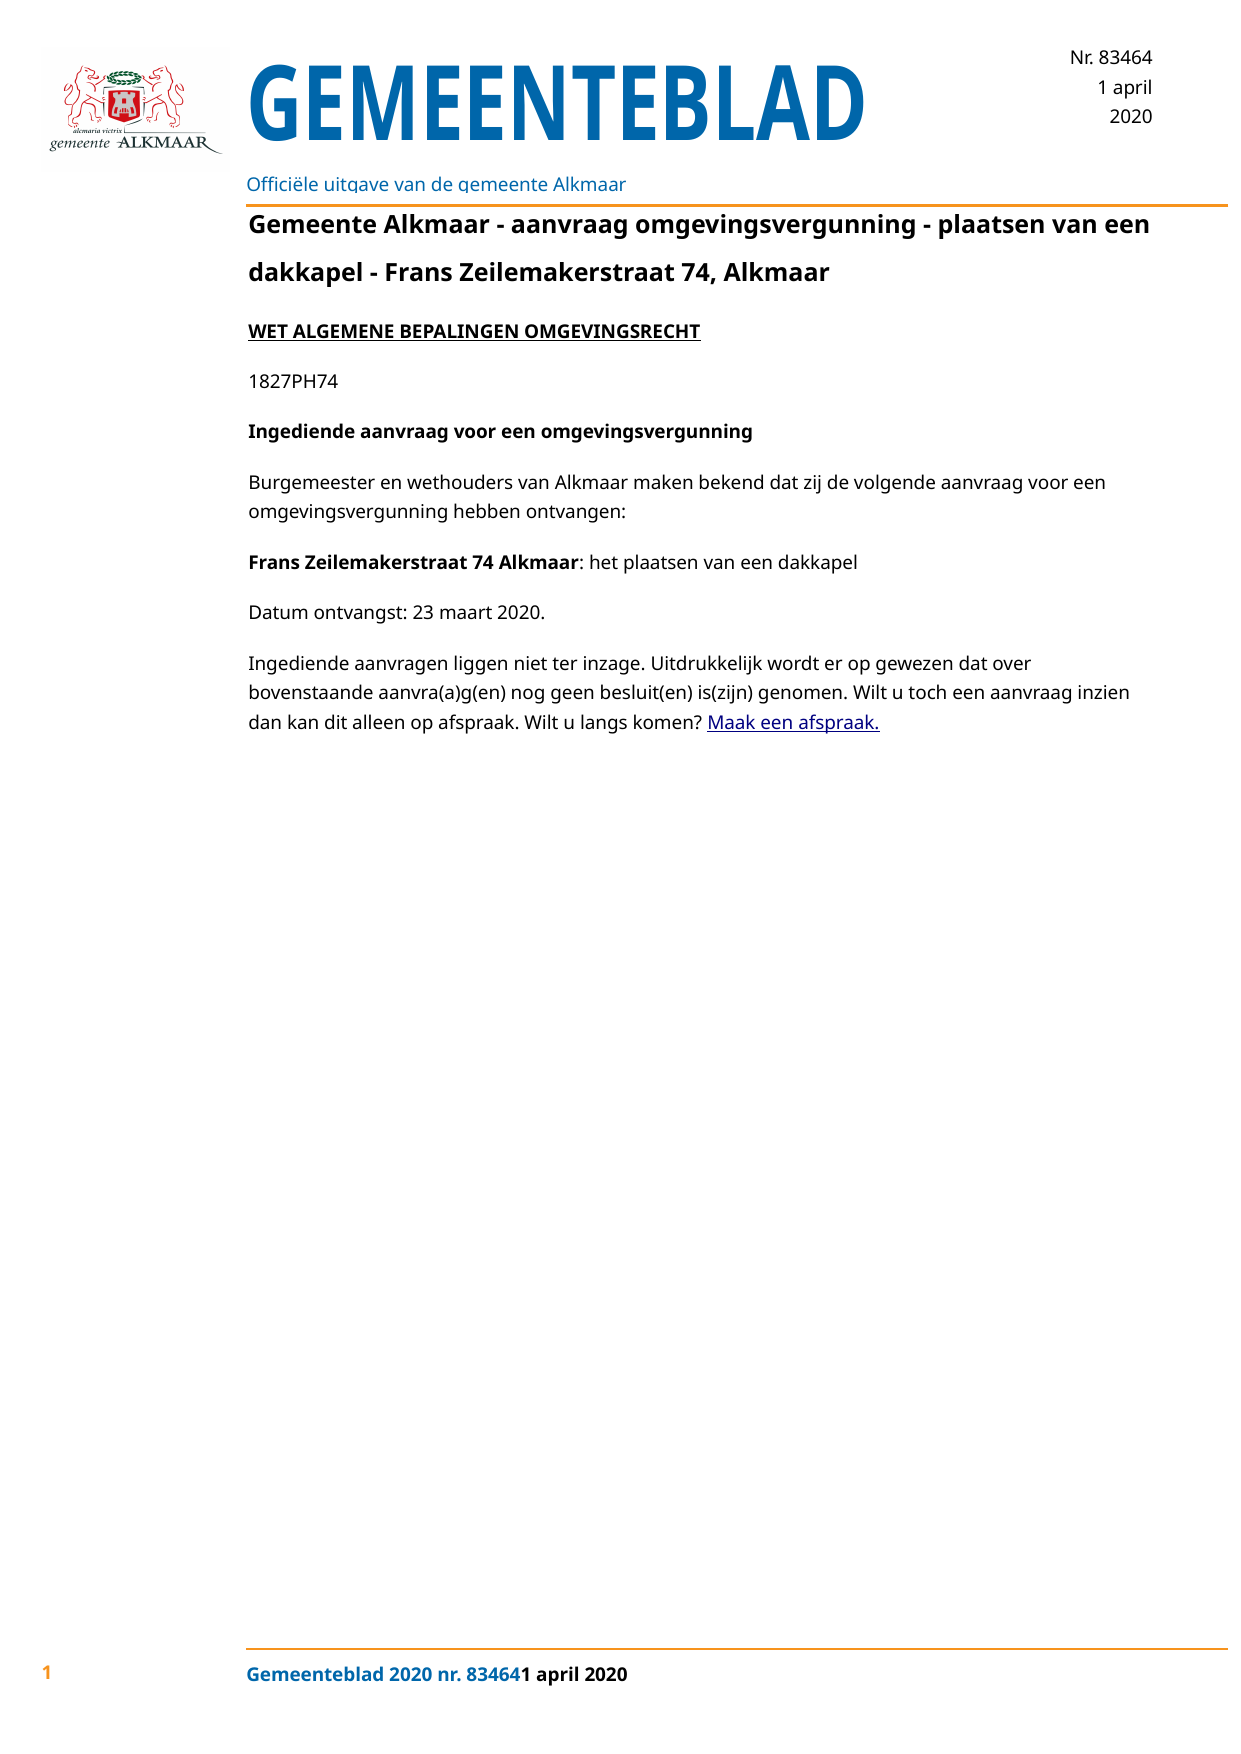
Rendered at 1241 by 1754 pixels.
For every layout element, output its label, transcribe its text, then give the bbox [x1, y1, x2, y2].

text Ingediende aanvraag voor een omgevingsvergunning [248, 419, 1152, 444]
text 1827PH74 [248, 368, 1152, 394]
text Gemeente Alkmaar - aanvraag omgevingsvergunning - plaatsen van een dakkapel - Frans Zeilemakerstraat 74, Alkmaar [248, 207, 1152, 288]
text Frans Zeilemakerstraat 74 Alkmaar: het plaatsen van een dakkapel [248, 549, 1152, 575]
text Ingediende aanvragen liggen niet ter inzage. Uitdrukkelijk wordt er op gewezen dat over bovenstaande aanvra(a)g(en) nog geen besluit(en) is(zijn) genomen. Wilt u toch een aanvraag inzien dan kan dit alleen op afspraak. Wilt u langs komen? Maak een afspraak. [248, 650, 1152, 735]
text Datum ontvangst: 23 maart 2020. [248, 599, 1152, 625]
text WET ALGEMENE BEPALINGEN OMGEVINGSRECHT [248, 318, 1152, 344]
text Burgemeester en wethouders van Alkmaar maken bekend dat zij de volgende aanvraag voor een omgevingsvergunning hebben ontvangen: [248, 469, 1152, 524]
picture [41, 47, 231, 172]
